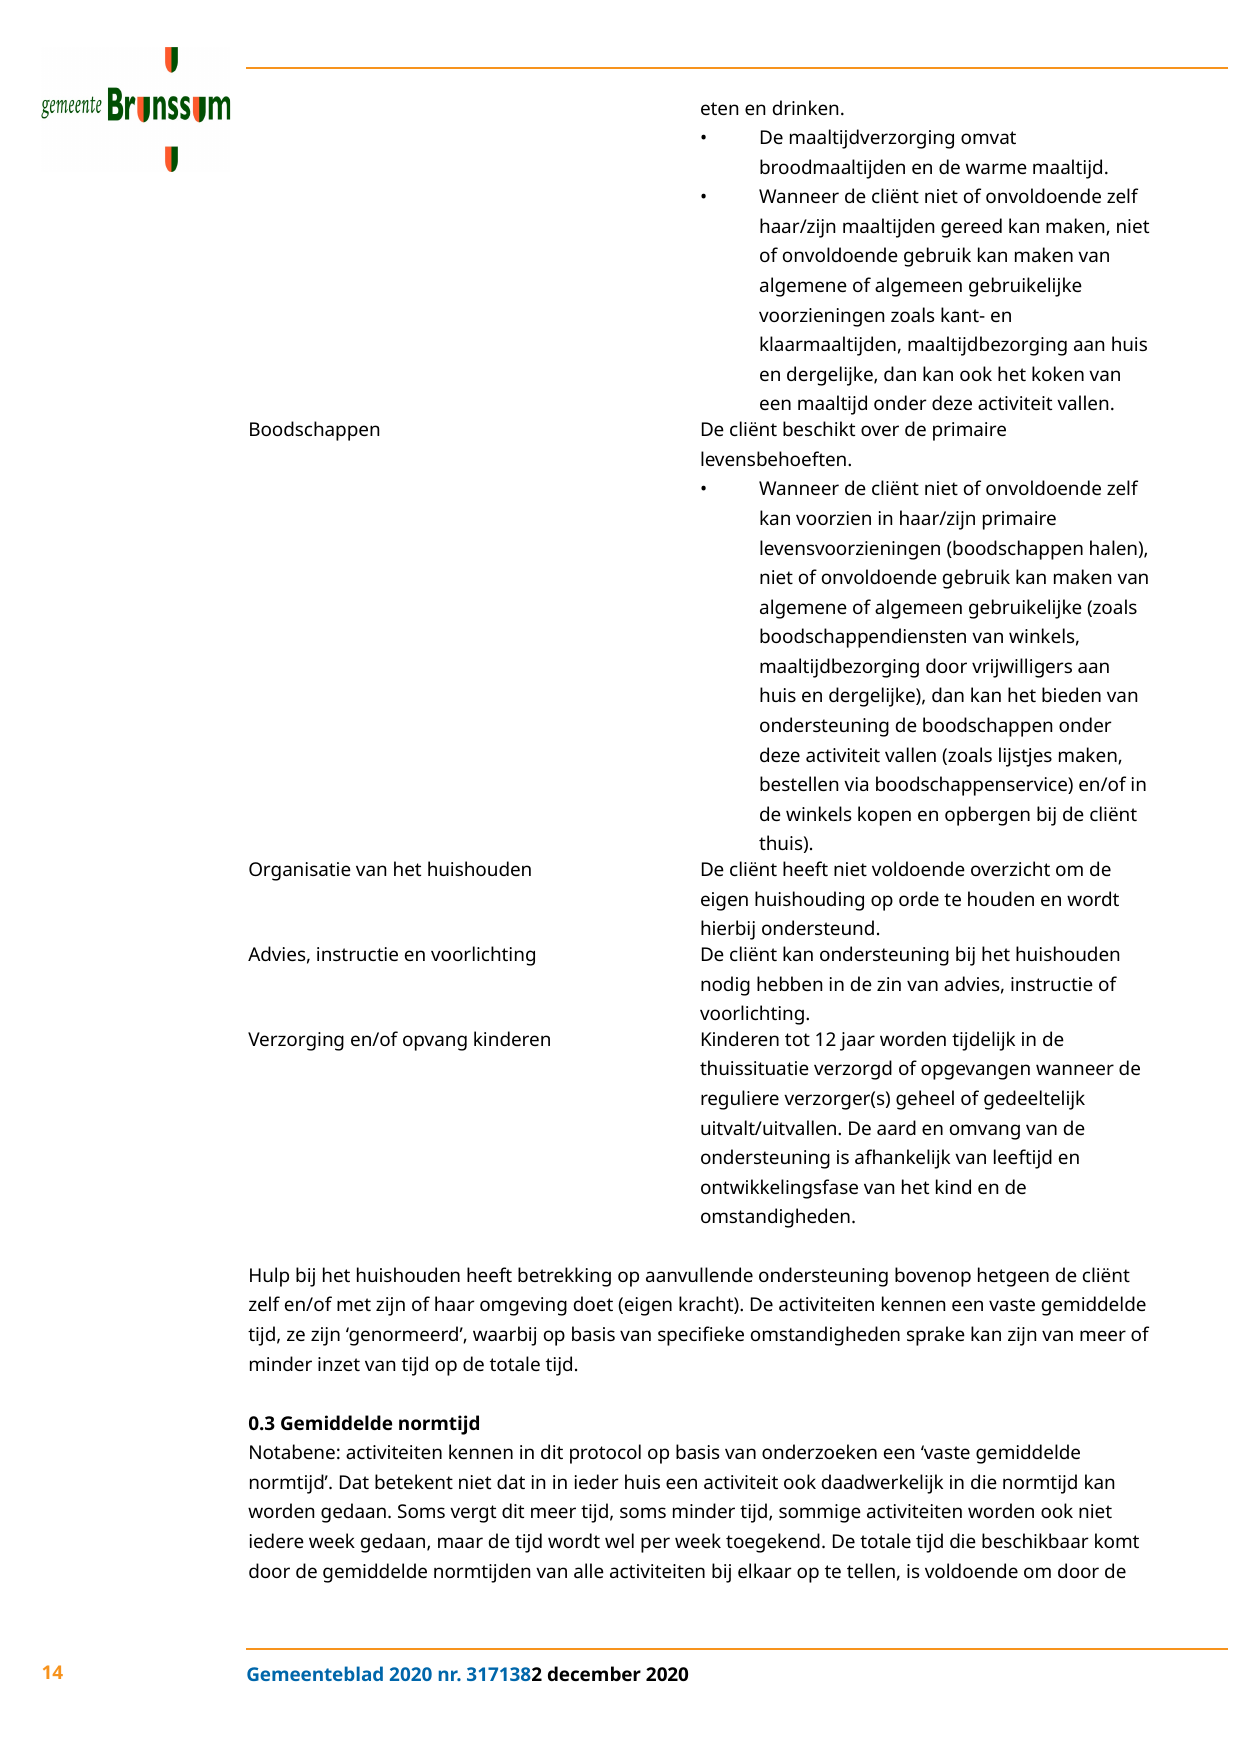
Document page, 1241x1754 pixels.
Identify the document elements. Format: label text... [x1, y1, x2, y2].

text Notabene: activiteiten kennen in dit protocol op basis van onderzoeken een ‘vaste gemiddelde normtijd’. Dat betekent niet dat in in ieder huis een activiteit ook daadwerkelijk in die normtijd kan worden gedaan. Soms vergt dit meer tijd, soms minder tijd, sommige activiteiten worden ook niet iedere week gedaan, maar de tijd wordt wel per week toegekend. De totale tijd die beschikbaar komt door de gemiddelde normtijden van alle activiteiten bij elkaar op te tellen, is voldoende om door de [248, 1439, 1152, 1584]
text Hulp bij het huishouden heeft betrekking op aanvullende ondersteuning bovenop hetgeen de cliënt zelf en/of met zijn of haar omgeving doet (eigen kracht). De activiteiten kennen een vaste gemiddelde tijd, ze zijn ‘genormeerd’, waarbij op basis van specifieke omstandigheden sprake kan zijn van meer of minder inzet van tijd op de totale tijd. [248, 1262, 1152, 1377]
table_cell eten en drinken. De maaltijdverzorging omvat broodmaaltijden en de warme maaltijd. Wanneer de cliënt niet of onvoldoende zelf haar/zijn maaltijden gereed kan maken, niet of onvoldoende gebruik kan maken van algemene of algemeen gebruikelijke voorzieningen zoals kant- en klaarmaaltijden, maaltijdbezorging aan huis en dergelijke, dan kan ook het koken van een maaltijd onder deze activiteit vallen. [700, 95, 1152, 416]
table_cell Boodschappen [248, 416, 700, 856]
table_cell [248, 95, 700, 416]
table_cell Verzorging en/of opvang kinderen [248, 1026, 700, 1229]
table_cell De cliënt beschikt over de primaire levensbehoeften. Wanneer de cliënt niet of onvoldoende zelf kan voorzien in haar/zijn primaire levensvoorzieningen (boodschappen halen), niet of onvoldoende gebruik kan maken van algemene of algemeen gebruikelijke (zoals boodschappendiensten van winkels, maaltijdbezorging door vrijwilligers aan huis en dergelijke), dan kan het bieden van ondersteuning de boodschappen onder deze activiteit vallen (zoals lijstjes maken, bestellen via boodschappenservice) en/of in de winkels kopen en opbergen bij de cliënt thuis). [700, 416, 1152, 856]
table_cell Kinderen tot 12 jaar worden tijdelijk in de thuissituatie verzorgd of opgevangen wanneer de reguliere verzorger(s) geheel of gedeeltelijk uitvalt/uitvallen. De aard en omvang van de ondersteuning is afhankelijk van leeftijd en ontwikkelingsfase van het kind en de omstandigheden. [700, 1026, 1152, 1229]
table_cell De cliënt kan ondersteuning bij het huishouden nodig hebben in de zin van advies, instructie of voorlichting. [700, 941, 1152, 1026]
table_cell Organisatie van het huishouden [248, 856, 700, 941]
table_cell De cliënt heeft niet voldoende overzicht om de eigen huishouding op orde te houden en wordt hierbij ondersteund. [700, 856, 1152, 941]
text 0.3 Gemiddelde normtijd [248, 1410, 1152, 1436]
table_cell Advies, instructie en voorlichting [248, 941, 700, 1026]
picture [41, 47, 231, 172]
